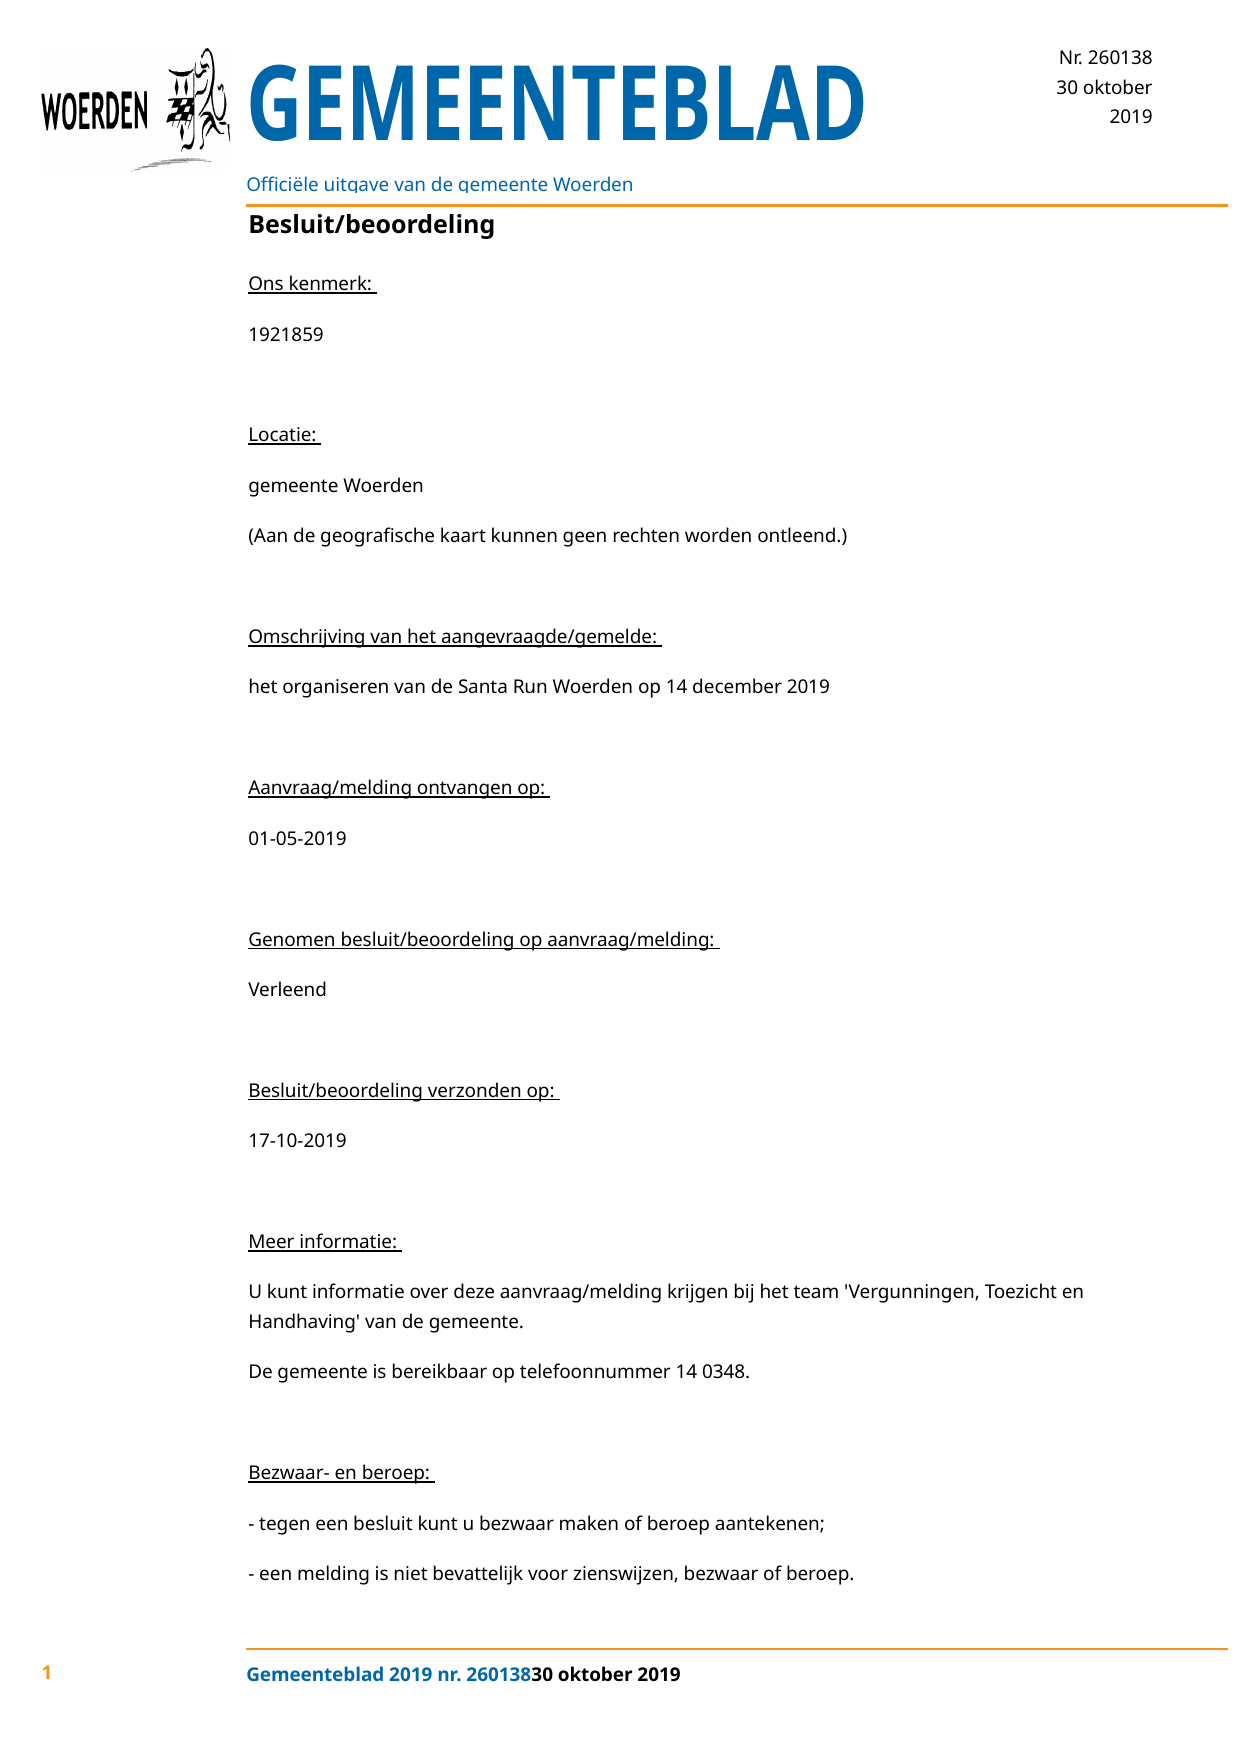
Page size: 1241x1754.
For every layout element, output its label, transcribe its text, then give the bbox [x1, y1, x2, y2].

text - een melding is niet bevattelijk voor zienswijzen, bezwaar of beroep. [248, 1560, 1152, 1586]
text Ons kenmerk: [248, 270, 1152, 296]
text 1921859 [248, 321, 1152, 346]
text Besluit/beoordeling verzonden op: [248, 1077, 1152, 1103]
text - tegen een besluit kunt u bezwaar maken of beroep aantekenen; [248, 1510, 1152, 1536]
text Genomen besluit/beoordeling op aanvraag/melding: [248, 926, 1152, 951]
text Aanvraag/melding ontvangen op: [248, 774, 1152, 800]
text Verleend [248, 976, 1152, 1002]
text U kunt informatie over deze aanvraag/melding krijgen bij het team 'Vergunningen, Toezicht en Handhaving' van de gemeente. [248, 1279, 1152, 1334]
text Bezwaar- en beroep: [248, 1459, 1152, 1485]
text 01-05-2019 [248, 825, 1152, 851]
text Meer informatie: [248, 1228, 1152, 1254]
text (Aan de geografische kaart kunnen geen rechten worden ontleend.) [248, 522, 1152, 548]
text Omschrijving van het aangevraagde/gemelde: [248, 623, 1152, 649]
text 17-10-2019 [248, 1127, 1152, 1153]
text gemeente Woerden [248, 472, 1152, 498]
text Locatie: [248, 422, 1152, 447]
picture [41, 47, 231, 172]
text Besluit/beoordeling [248, 207, 1152, 241]
text De gemeente is bereikbaar op telefoonnummer 14 0348. [248, 1359, 1152, 1384]
text het organiseren van de Santa Run Woerden op 14 december 2019 [248, 674, 1152, 699]
